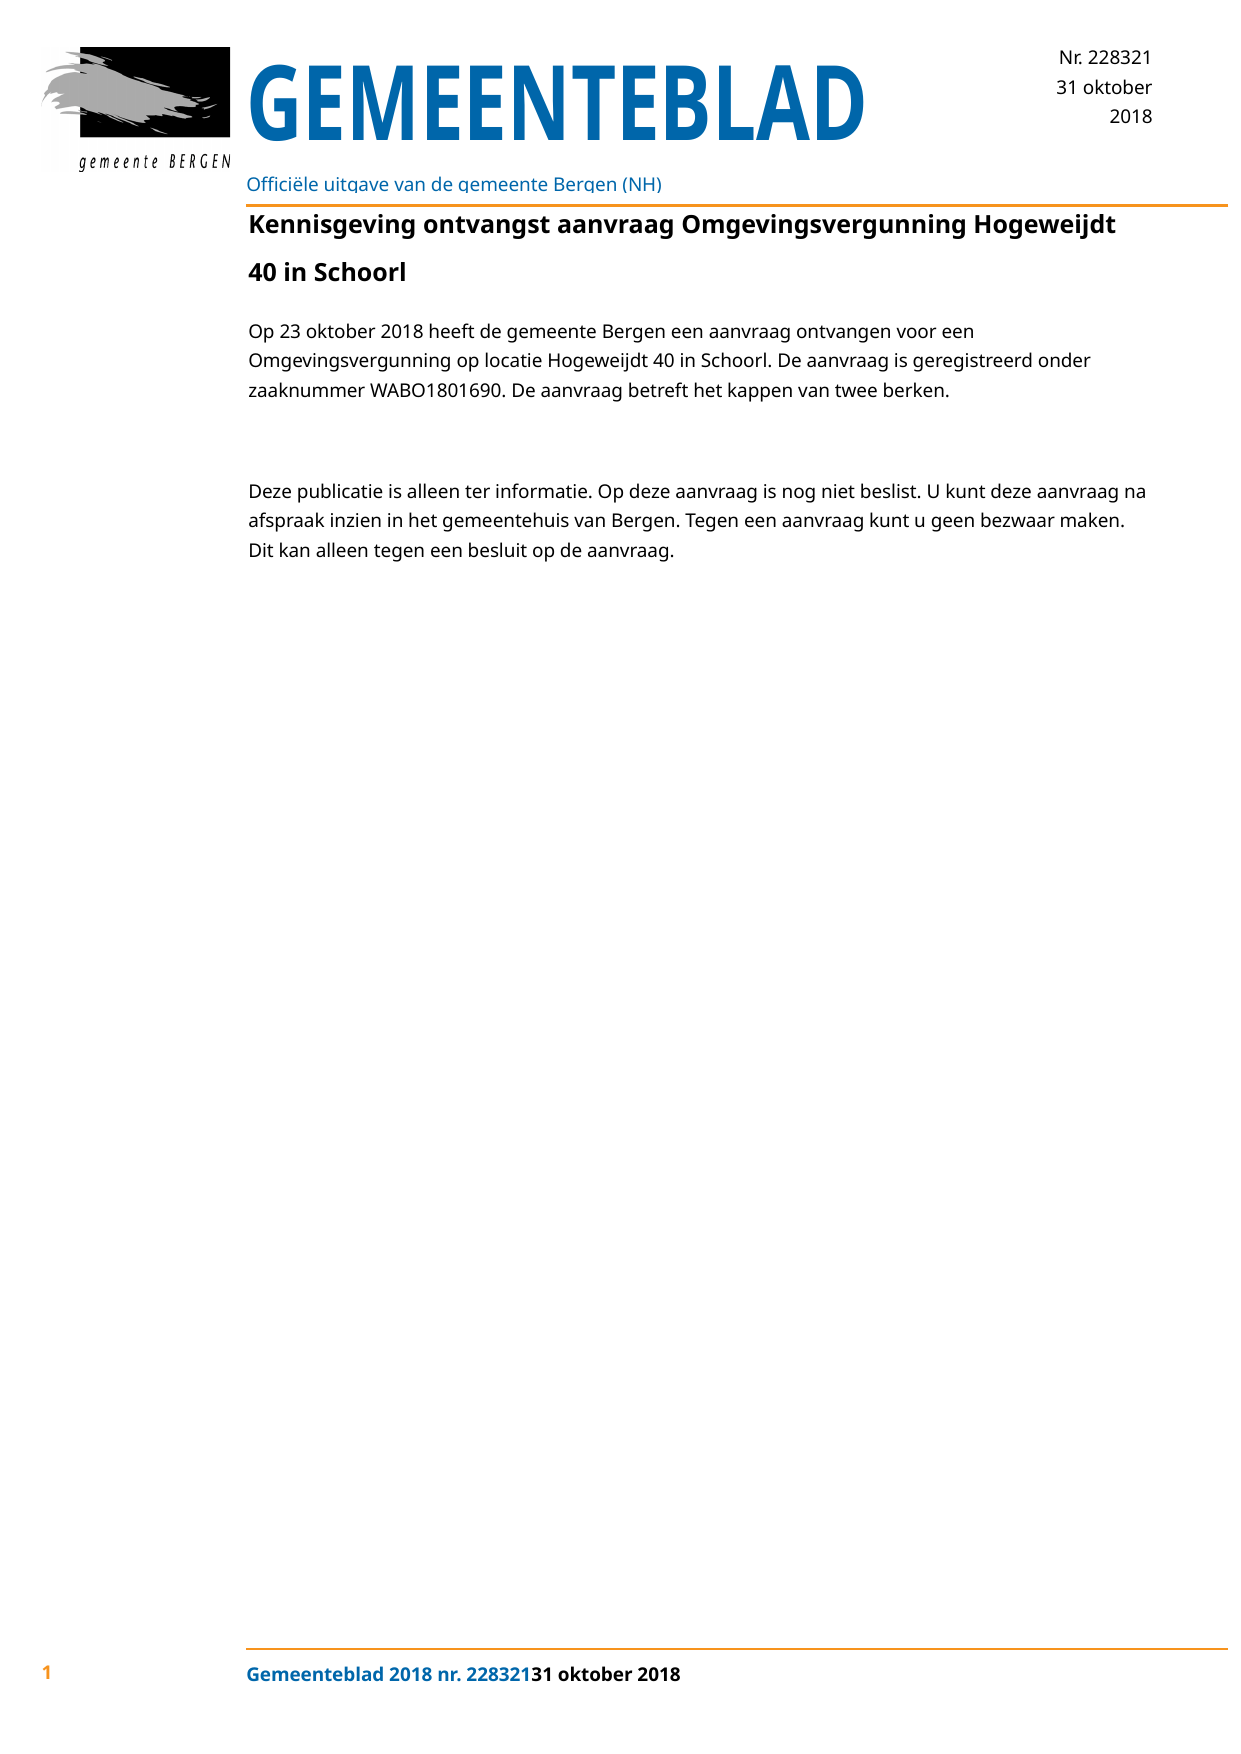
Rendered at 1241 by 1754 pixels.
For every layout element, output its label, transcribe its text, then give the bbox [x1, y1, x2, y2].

text Op 23 oktober 2018 heeft de gemeente Bergen een aanvraag ontvangen voor een Omgevingsvergunning op locatie Hogeweijdt 40 in Schoorl. De aanvraag is geregistreerd onder zaaknummer WABO1801690. De aanvraag betreft het kappen van twee berken. [248, 318, 1152, 403]
picture [41, 47, 231, 172]
text Kennisgeving ontvangst aanvraag Omgevingsvergunning Hogeweijdt 40 in Schoorl [248, 207, 1152, 288]
text Deze publicatie is alleen ter informatie. Op deze aanvraag is nog niet beslist. U kunt deze aanvraag na afspraak inzien in het gemeentehuis van Bergen. Tegen een aanvraag kunt u geen bezwaar maken. Dit kan alleen tegen een besluit op de aanvraag. [248, 478, 1152, 563]
